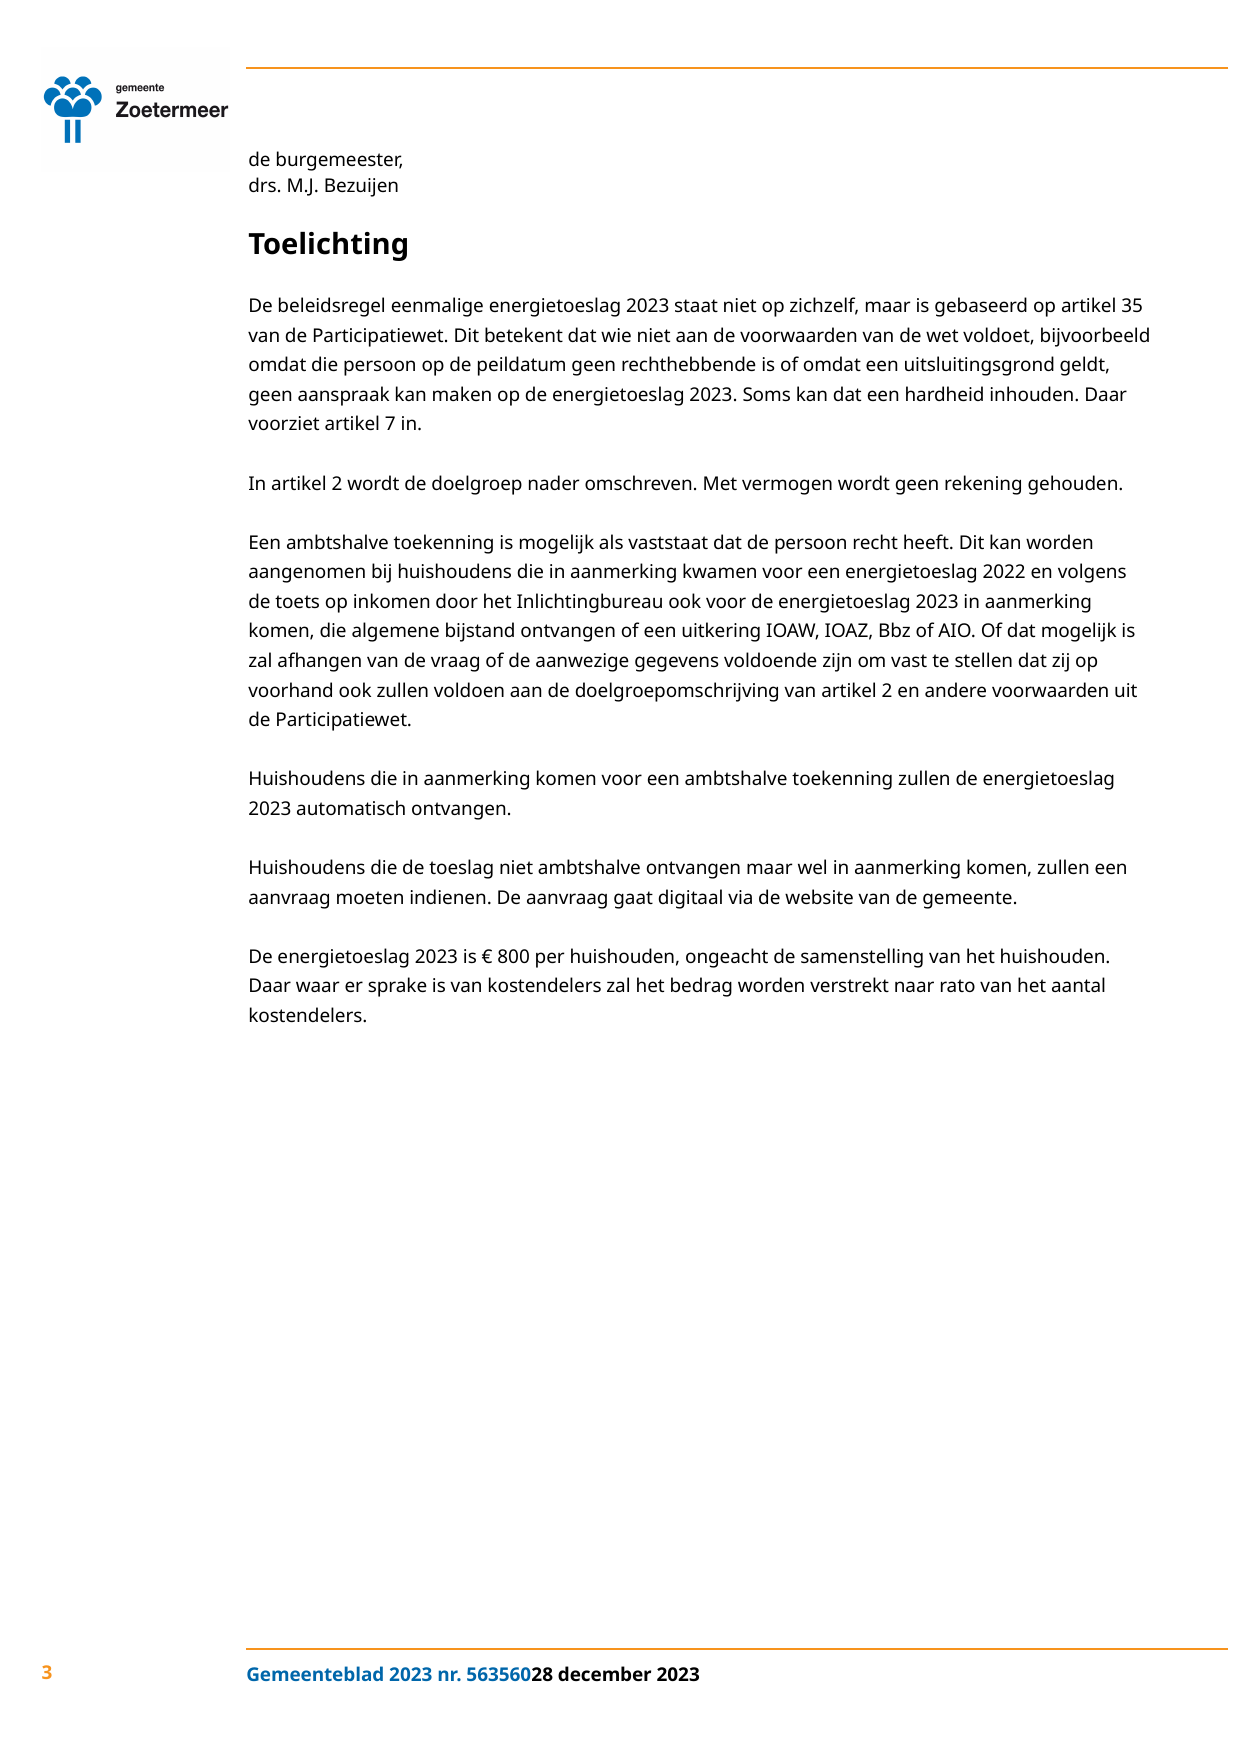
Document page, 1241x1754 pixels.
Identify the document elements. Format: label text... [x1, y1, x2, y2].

picture [41, 47, 231, 172]
text De beleidsregel eenmalige energietoeslag 2023 staat niet op zichzelf, maar is gebaseerd op artikel 35 van de Participatiewet. Dit betekent dat wie niet aan de voorwaarden van de wet voldoet, bijvoorbeeld omdat die persoon op de peildatum geen rechthebbende is of omdat een uitsluitingsgrond geldt, geen aanspraak kan maken op de energietoeslag 2023. Soms kan dat een hardheid inhouden. Daar voorziet artikel 7 in. [248, 292, 1152, 436]
text In artikel 2 wordt de doelgroep nader omschreven. Met vermogen wordt geen rekening gehouden. [248, 470, 1152, 496]
text Een ambtshalve toekenning is mogelijk als vaststaat dat de persoon recht heeft. Dit kan worden aangenomen bij huishoudens die in aanmerking kwamen voor een energietoeslag 2022 en volgens de toets op inkomen door het Inlichtingbureau ook voor de energietoeslag 2023 in aanmerking komen, die algemene bijstand ontvangen of een uitkering IOAW, IOAZ, Bbz of AIO. Of dat mogelijk is zal afhangen van de vraag of de aanwezige gegevens voldoende zijn om vast te stellen dat zij op voorhand ook zullen voldoen aan de doelgroepomschrijving van artikel 2 en andere voorwaarden uit de Participatiewet. [248, 529, 1152, 732]
text Huishoudens die in aanmerking komen voor een ambtshalve toekenning zullen de energietoeslag 2023 automatisch ontvangen. [248, 766, 1152, 821]
text de burgemeester, [248, 146, 1152, 172]
text drs. M.J. Bezuijen [248, 172, 1152, 198]
text De energietoeslag 2023 is € 800 per huishouden, ongeacht de samenstelling van het huishouden. Daar waar er sprake is van kostendelers zal het bedrag worden verstrekt naar rato van het aantal kostendelers. [248, 943, 1152, 1028]
text Toelichting [248, 223, 1152, 263]
text Huishoudens die de toeslag niet ambtshalve ontvangen maar wel in aanmerking komen, zullen een aanvraag moeten indienen. De aanvraag gaat digitaal via de website van de gemeente. [248, 854, 1152, 910]
